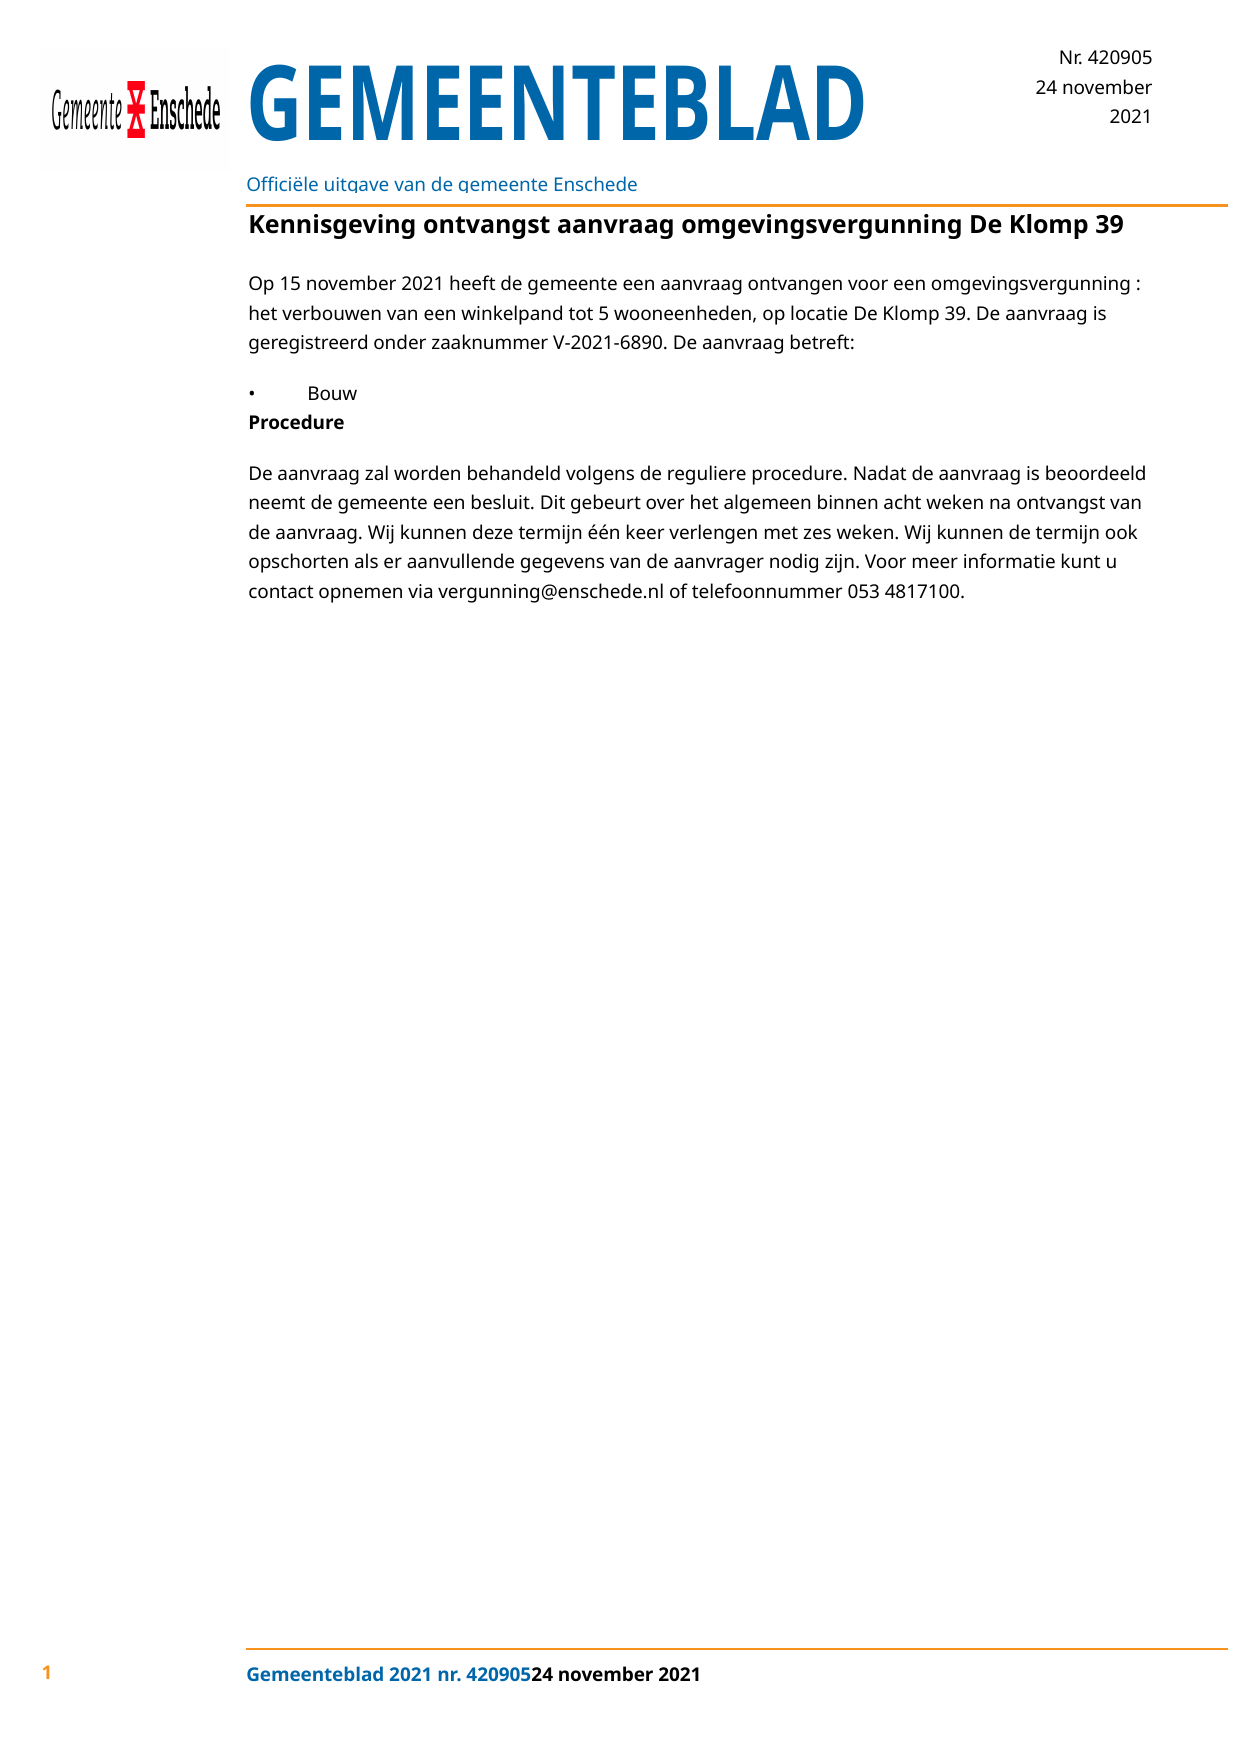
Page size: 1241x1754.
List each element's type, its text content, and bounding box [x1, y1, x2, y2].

picture [41, 47, 231, 172]
text Procedure [248, 409, 1152, 435]
text De aanvraag zal worden behandeld volgens de reguliere procedure. Nadat de aanvraag is beoordeeld neemt de gemeente een besluit. Dit gebeurt over het algemeen binnen acht weken na ontvangst van de aanvraag. Wij kunnen deze termijn één keer verlengen met zes weken. Wij kunnen de termijn ook opschorten als er aanvullende gegevens van de aanvrager nodig zijn. Voor meer informatie kunt u contact opnemen via vergunning@enschede.nl of telefoonnummer 053 4817100. [248, 460, 1152, 604]
list Bouw [248, 380, 1152, 406]
text Kennisgeving ontvangst aanvraag omgevingsvergunning De Klomp 39 [248, 207, 1152, 241]
text Op 15 november 2021 heeft de gemeente een aanvraag ontvangen voor een omgevingsvergunning : het verbouwen van een winkelpand tot 5 wooneenheden, op locatie De Klomp 39. De aanvraag is geregistreerd onder zaaknummer V-2021-6890. De aanvraag betreft: [248, 270, 1152, 355]
